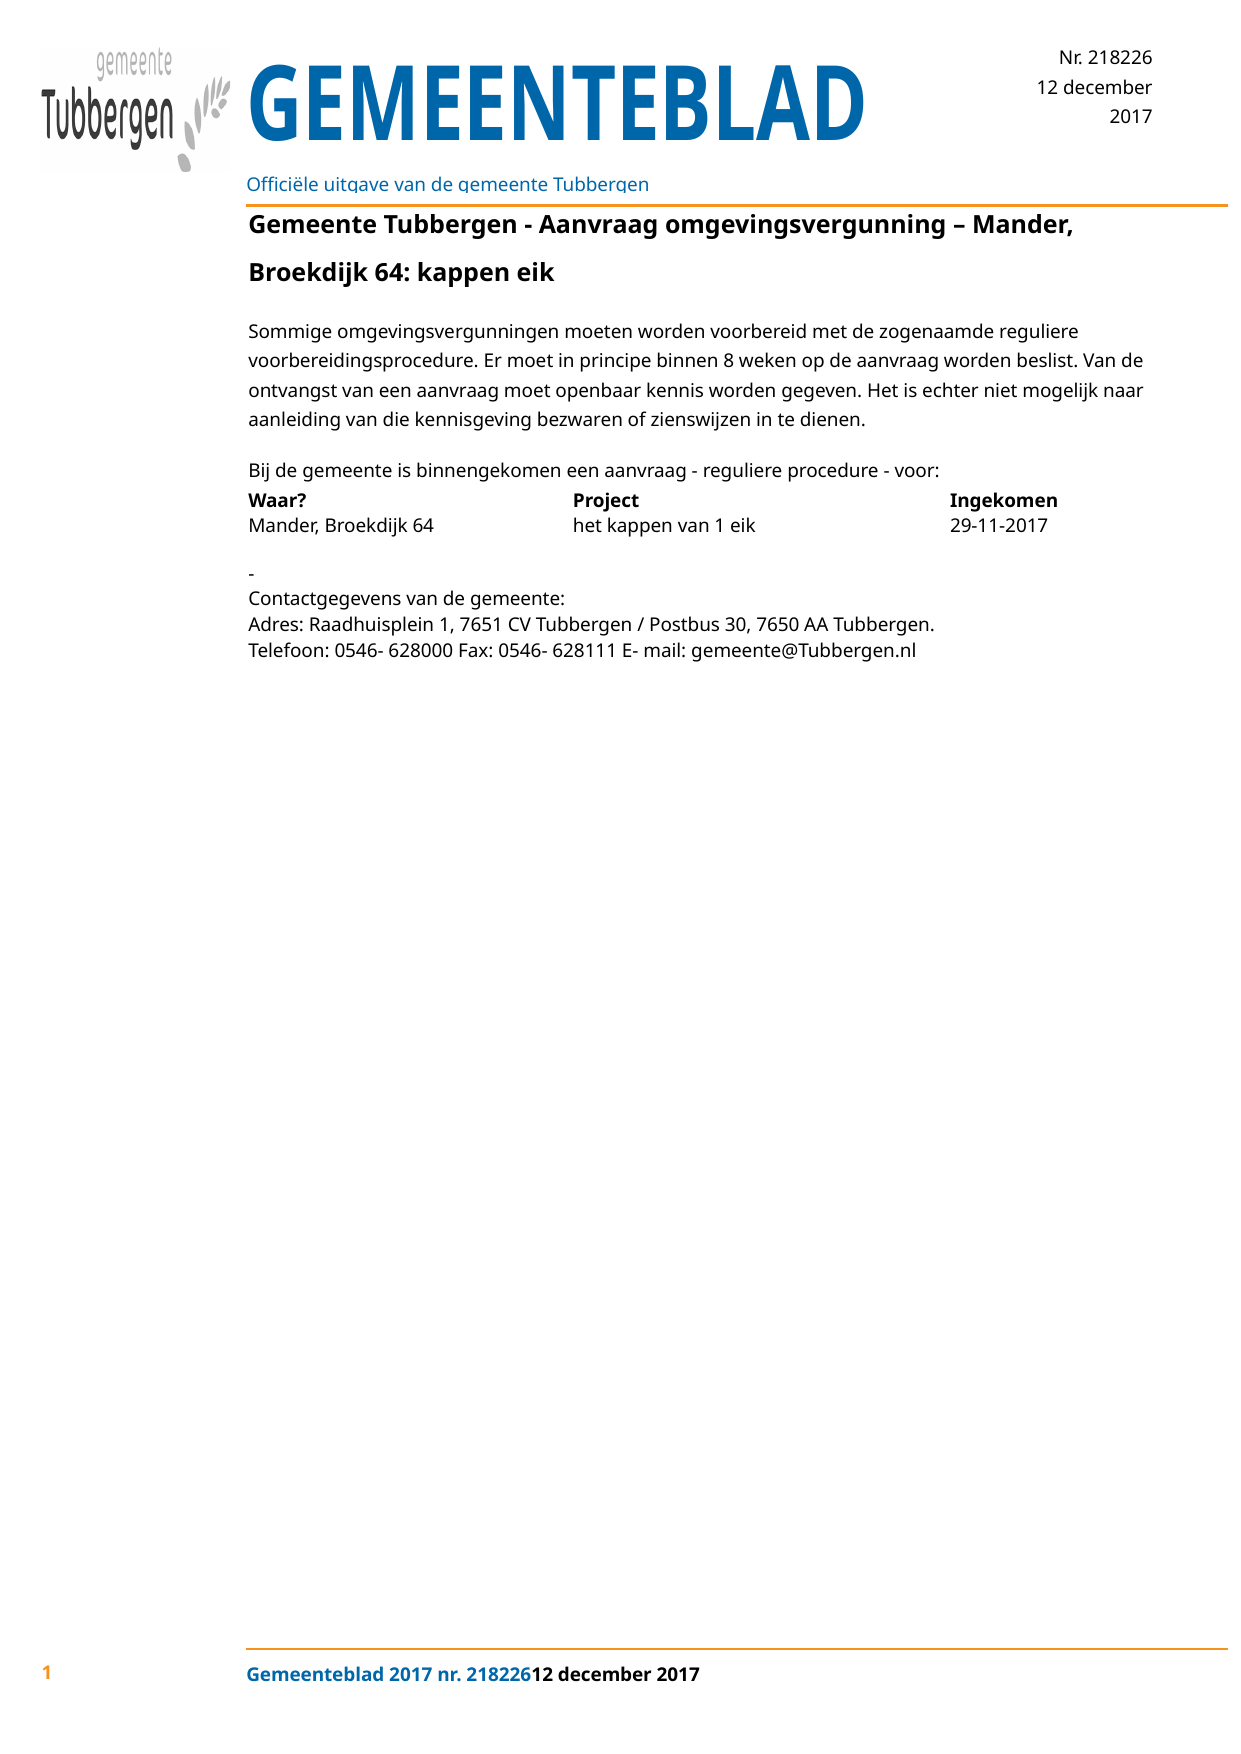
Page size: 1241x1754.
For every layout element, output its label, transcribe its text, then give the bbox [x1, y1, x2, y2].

text Gemeente Tubbergen - Aanvraag omgevingsvergunning – Mander, Broekdijk 64: kappen eik [248, 207, 1152, 288]
text Telefoon: 0546- 628000 Fax: 0546- 628111 E- mail: gemeente@Tubbergen.nl [248, 637, 1152, 663]
text Sommige omgevingsvergunningen moeten worden voorbereid met de zogenaamde reguliere voorbereidingsprocedure. Er moet in principe binnen 8 weken op de aanvraag worden beslist. Van de ontvangst van een aanvraag moet openbaar kennis worden gegeven. Het is echter niet mogelijk naar aanleiding van die kennisgeving bezwaren of zienswijzen in te dienen. [248, 318, 1152, 432]
text Bij de gemeente is binnengekomen een aanvraag - reguliere procedure - voor: [248, 457, 1152, 483]
picture [41, 47, 231, 172]
table_cell Mander, Broekdijk 64 [248, 513, 573, 538]
table_cell 29-11-2017 [950, 513, 1152, 538]
table_cell het kappen van 1 eik [573, 513, 950, 538]
text - [248, 560, 1152, 585]
table_header Waar? [248, 487, 573, 512]
text Contactgegevens van de gemeente: [248, 585, 1152, 611]
table_header Ingekomen [950, 487, 1152, 512]
text Adres: Raadhuisplein 1, 7651 CV Tubbergen / Postbus 30, 7650 AA Tubbergen. [248, 611, 1152, 637]
table_header Project [573, 487, 950, 512]
